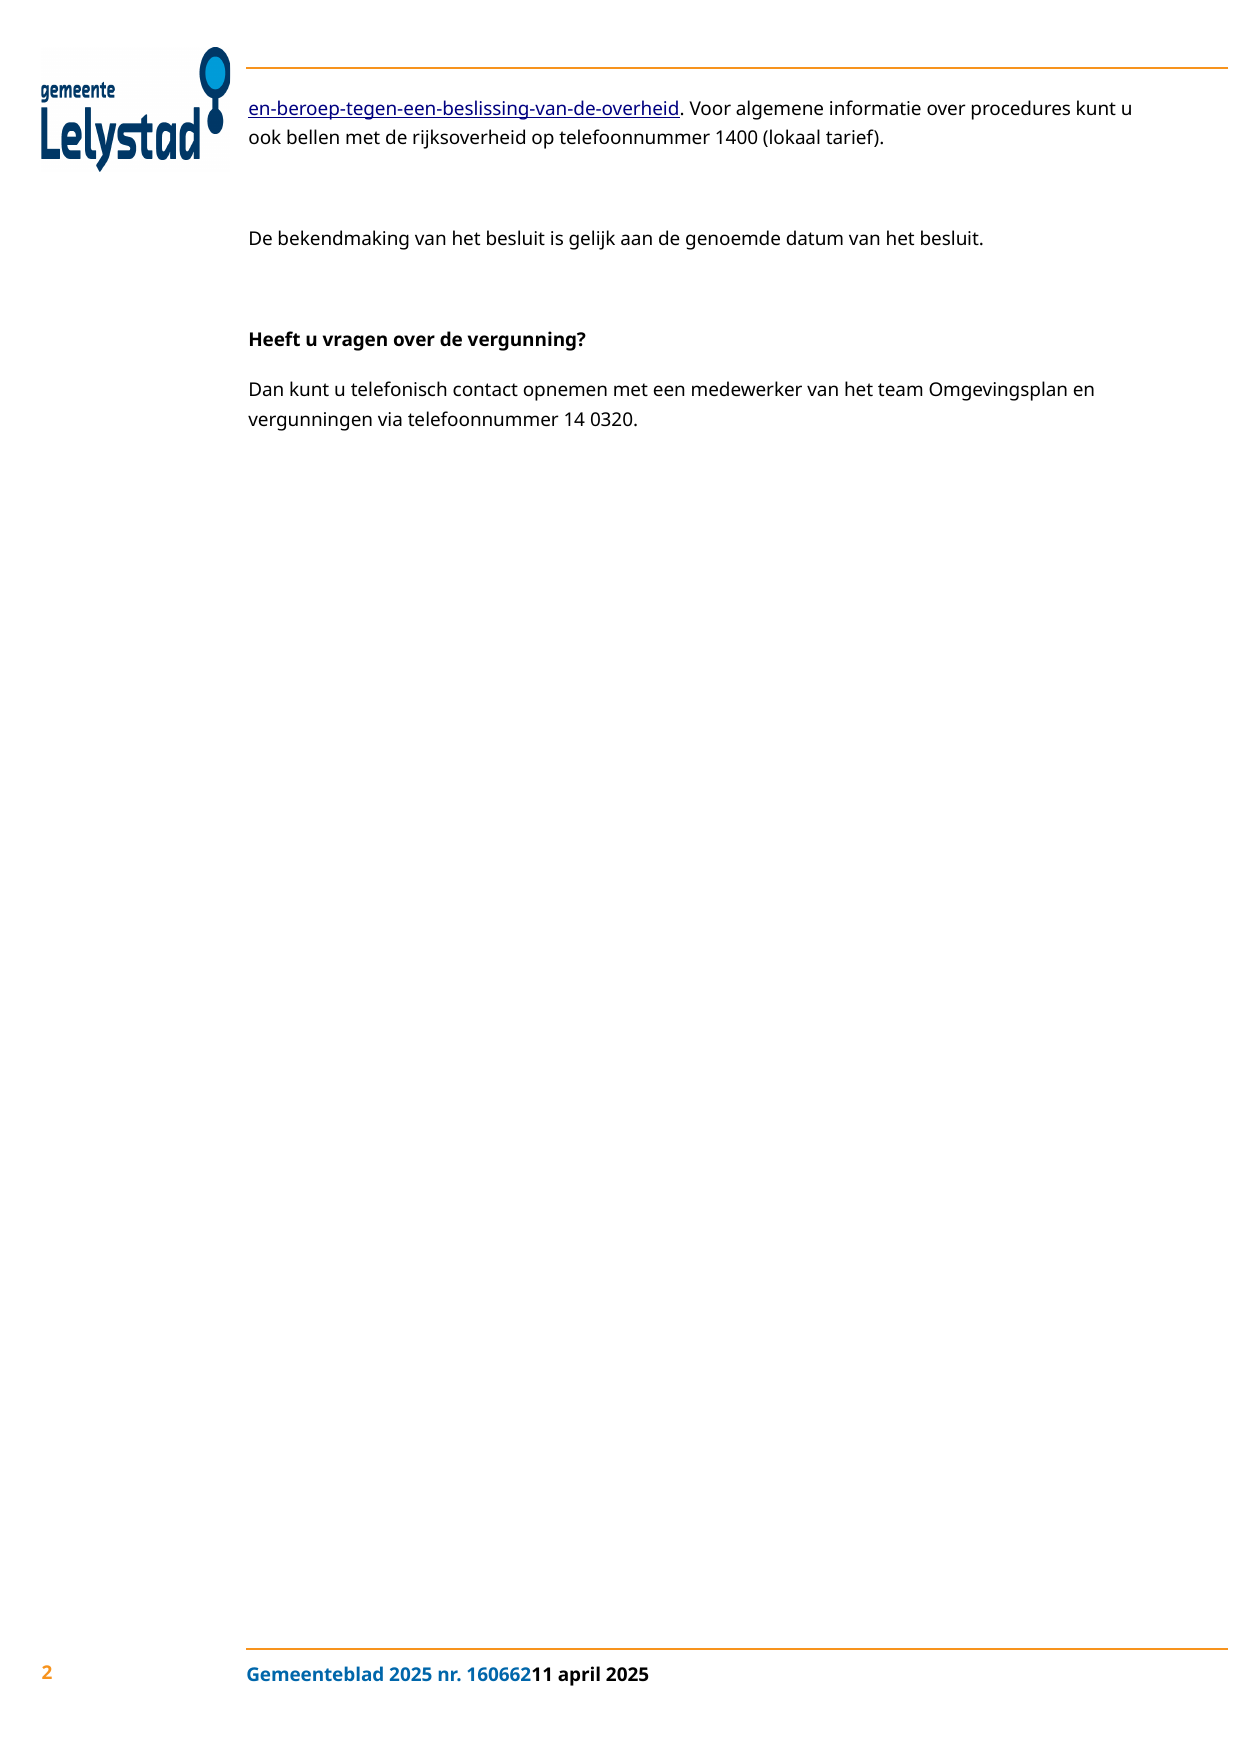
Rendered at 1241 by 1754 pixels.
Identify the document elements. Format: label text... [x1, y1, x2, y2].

picture [41, 47, 231, 172]
text Heeft u vragen over de vergunning? [248, 326, 1152, 352]
text De bekendmaking van het besluit is gelijk aan de genoemde datum van het besluit. [248, 225, 1152, 251]
text Dan kunt u telefonisch contact opnemen met een medewerker van het team Omgevingsplan en vergunningen via telefoonnummer 14 0320. [248, 376, 1152, 432]
text en-beroep-tegen-een-beslissing-van-de-overheid. Voor algemene informatie over procedures kunt u ook bellen met de rijksoverheid op telefoonnummer 1400 (lokaal tarief). [248, 95, 1152, 150]
